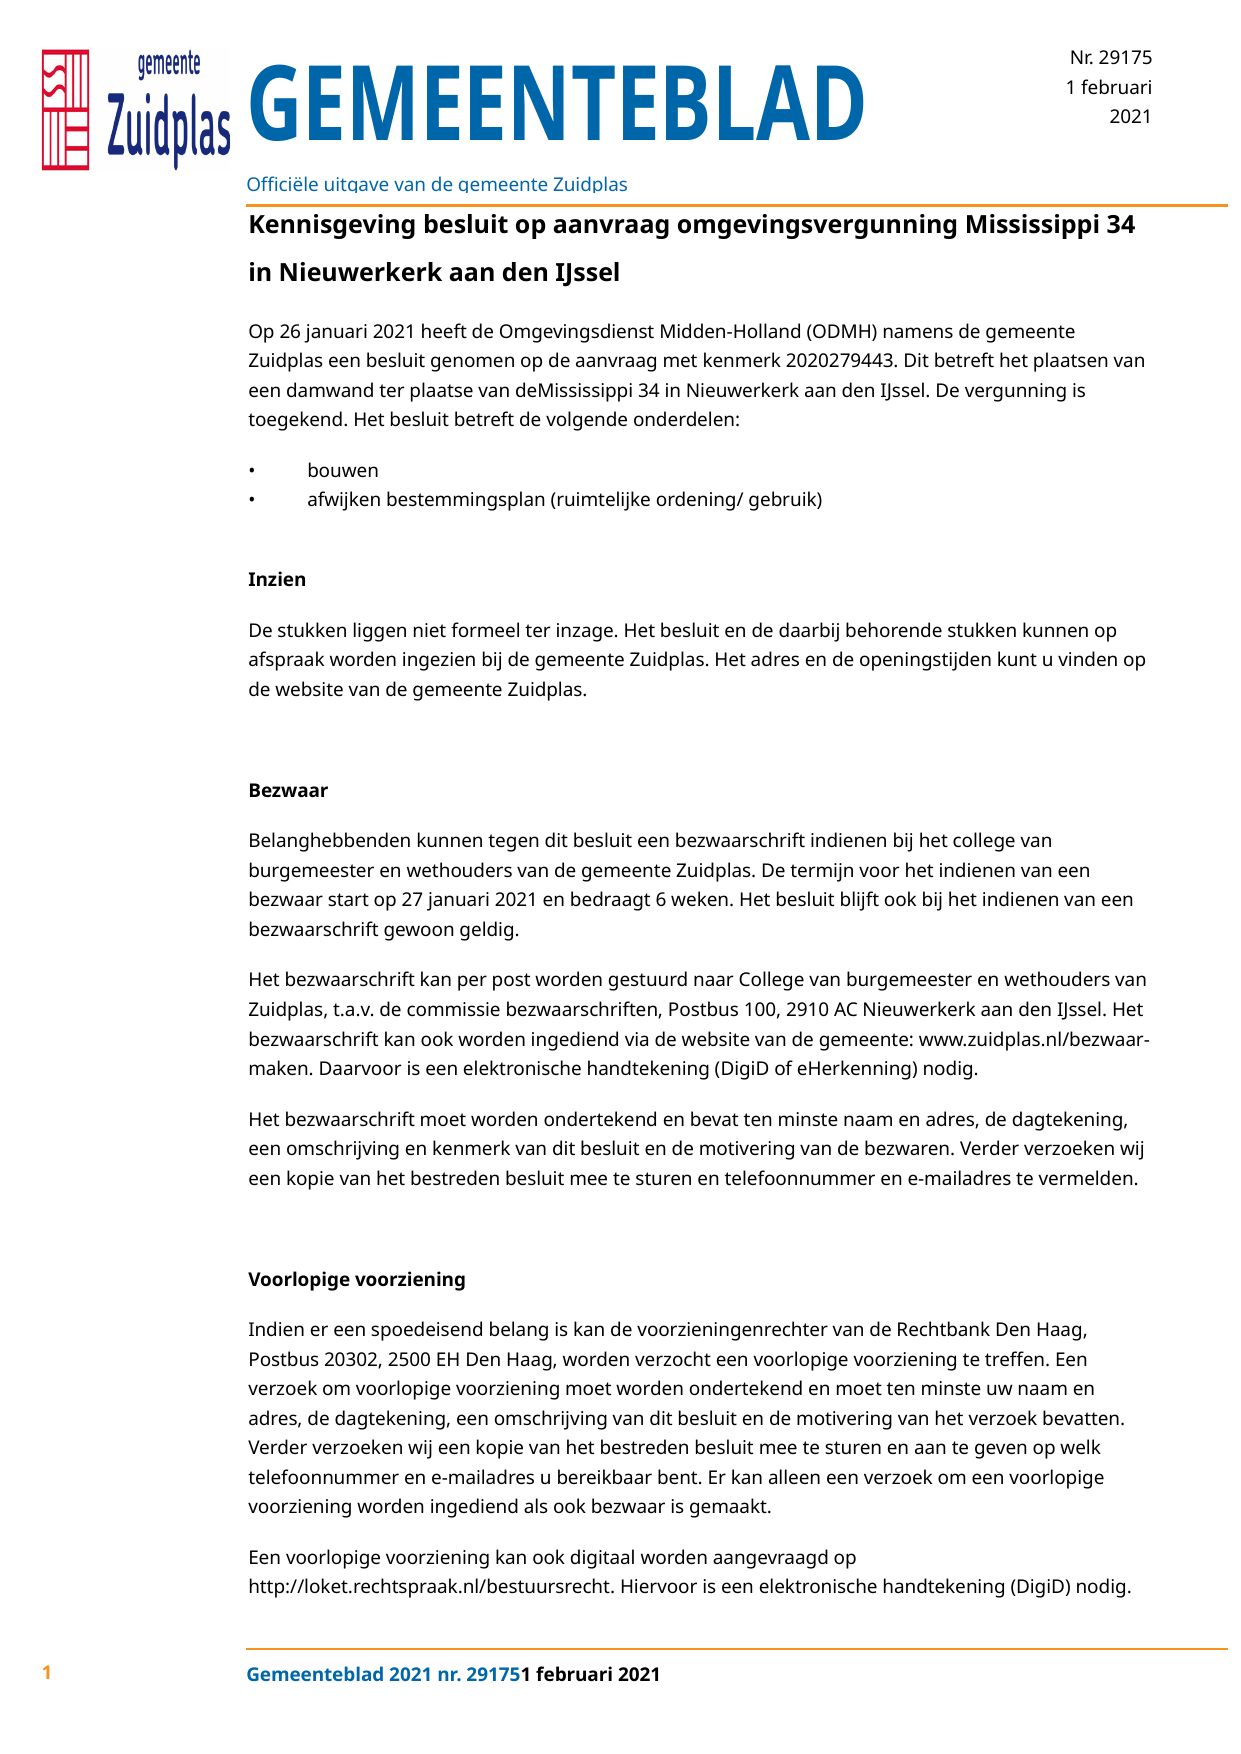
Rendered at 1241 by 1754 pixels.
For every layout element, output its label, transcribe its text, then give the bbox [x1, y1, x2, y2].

text Bezwaar [248, 777, 1152, 803]
picture [41, 47, 231, 172]
text Een voorlopige voorziening kan ook digitaal worden aangevraagd op http://loket.rechtspraak.nl/bestuursrecht. Hiervoor is een elektronische handtekening (DigiD) nodig. [248, 1544, 1152, 1599]
text Belanghebbenden kunnen tegen dit besluit een bezwaarschrift indienen bij het college van burgemeester en wethouders van de gemeente Zuidplas. De termijn voor het indienen van een bezwaar start op 27 januari 2021 en bedraagt 6 weken. Het besluit blijft ook bij het indienen van een bezwaarschrift gewoon geldig. [248, 827, 1152, 942]
text Het bezwaarschrift kan per post worden gestuurd naar College van burgemeester en wethouders van Zuidplas, t.a.v. de commissie bezwaarschriften, Postbus 100, 2910 AC Nieuwerkerk aan den IJssel. Het bezwaarschrift kan ook worden ingediend via de website van de gemeente: www.zuidplas.nl/bezwaar-maken. Daarvoor is een elektronische handtekening (DigiD of eHerkenning) nodig. [248, 967, 1152, 1081]
text Voorlopige voorziening [248, 1266, 1152, 1292]
text Op 26 januari 2021 heeft de Omgevingsdienst Midden-Holland (ODMH) namens de gemeente Zuidplas een besluit genomen op de aanvraag met kenmerk 2020279443. Dit betreft het plaatsen van een damwand ter plaatse van deMississippi 34 in Nieuwerkerk aan den IJssel. De vergunning is toegekend. Het besluit betreft de volgende onderdelen: [248, 318, 1152, 432]
list afwijken bestemmingsplan (ruimtelijke ordening/ gebruik) [248, 487, 1152, 512]
text Inzien [248, 567, 1152, 592]
text De stukken liggen niet formeel ter inzage. Het besluit en de daarbij behorende stukken kunnen op afspraak worden ingezien bij de gemeente Zuidplas. Het adres en de openingstijden kunt u vinden op de website van de gemeente Zuidplas. [248, 617, 1152, 702]
text Het bezwaarschrift moet worden ondertekend en bevat ten minste naam en adres, de dagtekening, een omschrijving en kenmerk van dit besluit en de motivering van de bezwaren. Verder verzoeken wij een kopie van het bestreden besluit mee te sturen en telefoonnummer en e-mailadres te vermelden. [248, 1106, 1152, 1191]
list bouwen [248, 457, 1152, 483]
text Indien er een spoedeisend belang is kan de voorzieningenrechter van de Rechtbank Den Haag, Postbus 20302, 2500 EH Den Haag, worden verzocht een voorlopige voorziening te treffen. Een verzoek om voorlopige voorziening moet worden ondertekend en moet ten minste uw naam en adres, de dagtekening, een omschrijving van dit besluit en de motivering van het verzoek bevatten. Verder verzoeken wij een kopie van het bestreden besluit mee te sturen en aan te geven op welk telefoonnummer en e-mailadres u bereikbaar bent. Er kan alleen een verzoek om een voorlopige voorziening worden ingediend als ook bezwaar is gemaakt. [248, 1316, 1152, 1519]
text Kennisgeving besluit op aanvraag omgevingsvergunning Mississippi 34 in Nieuwerkerk aan den IJssel [248, 207, 1152, 288]
